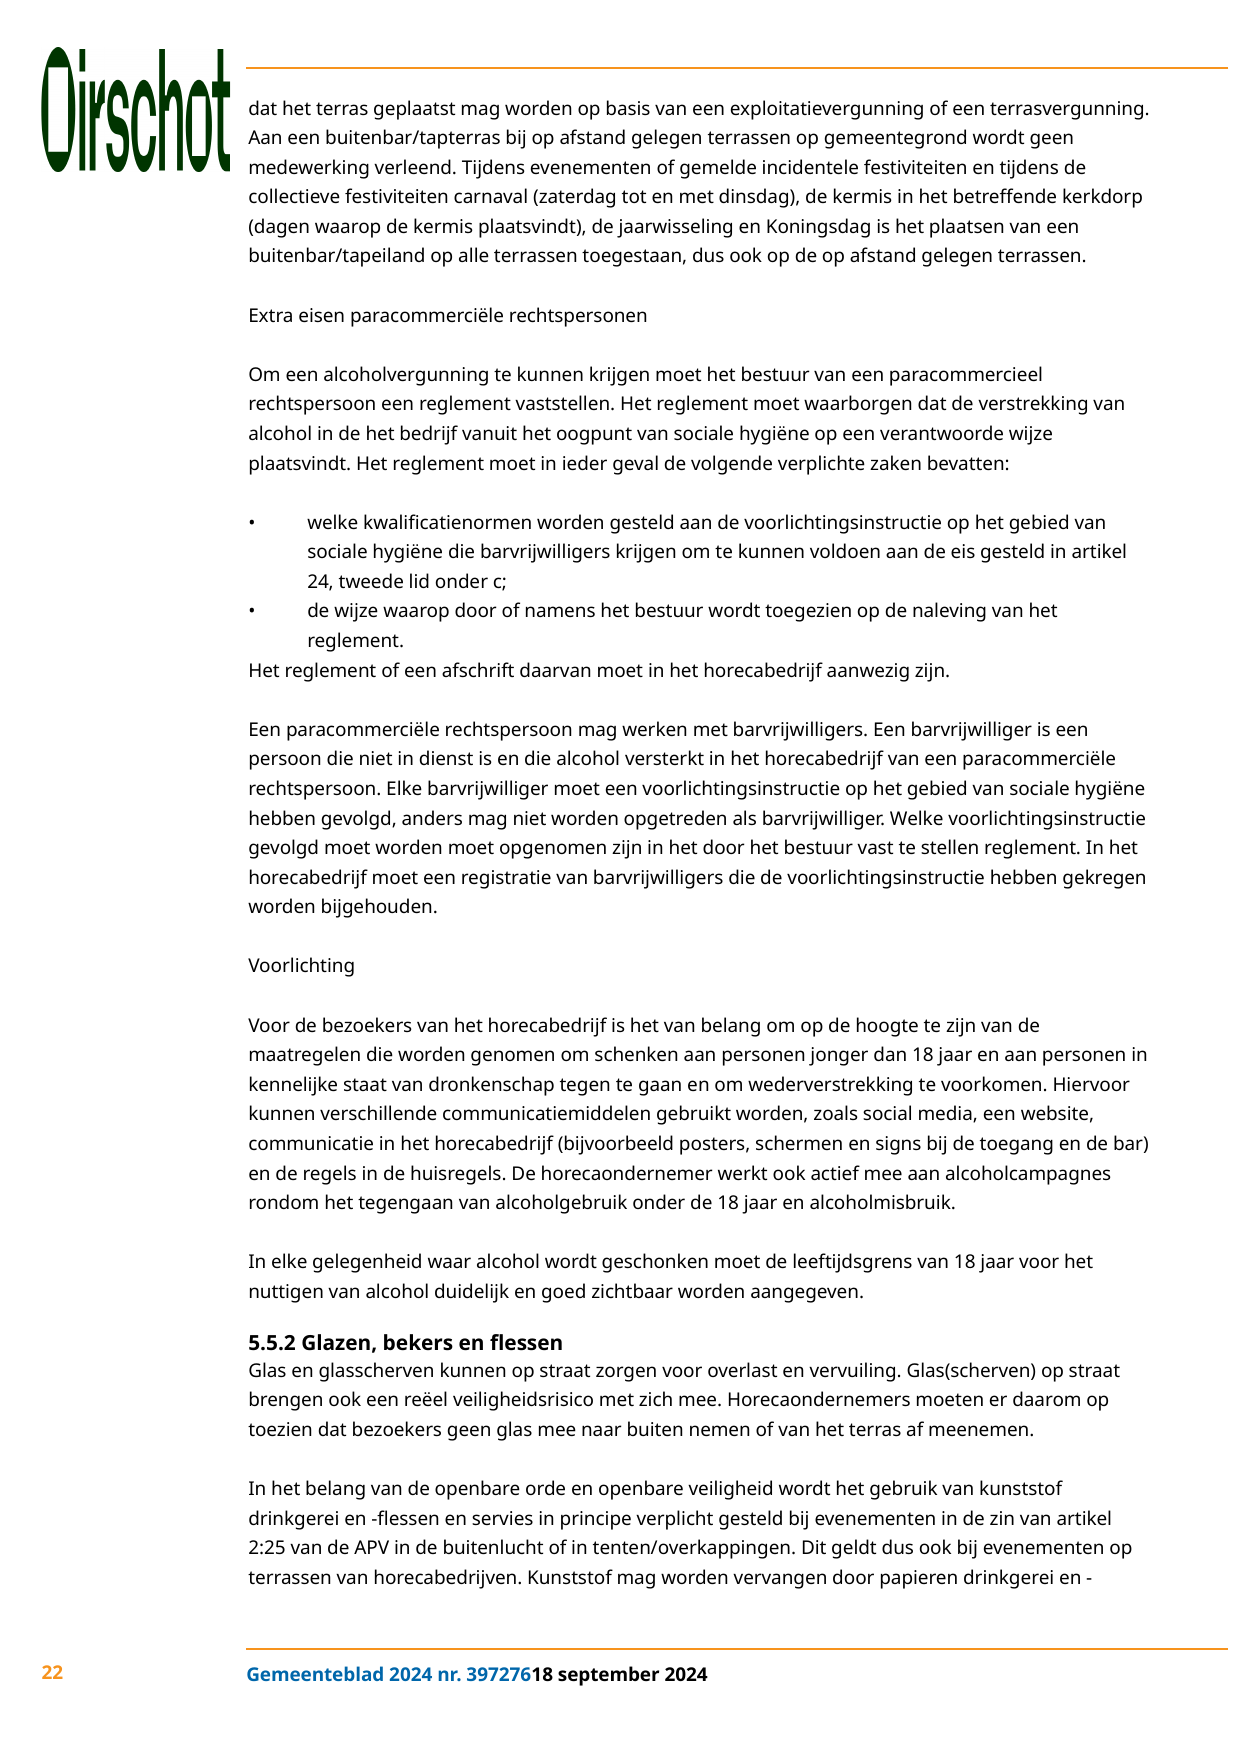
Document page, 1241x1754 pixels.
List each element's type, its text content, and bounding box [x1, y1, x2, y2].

text In elke gelegenheid waar alcohol wordt geschonken moet de leeftijdsgrens van 18 jaar voor het nuttigen van alcohol duidelijk en goed zichtbaar worden aangegeven. [248, 1248, 1152, 1304]
text Om een alcoholvergunning te kunnen krijgen moet het bestuur van een paracommercieel rechtspersoon een reglement vaststellen. Het reglement moet waarborgen dat de verstrekking van alcohol in de het bedrijf vanuit het oogpunt van sociale hygiëne op een verantwoorde wijze plaatsvindt. Het reglement moet in ieder geval de volgende verplichte zaken bevatten: [248, 361, 1152, 476]
text Voor de bezoekers van het horecabedrijf is het van belang om op de hoogte te zijn van de maatregelen die worden genomen om schenken aan personen jonger dan 18 jaar en aan personen in kennelijke staat van dronkenschap tegen te gaan en om wederverstrekking te voorkomen. Hiervoor kunnen verschillende communicatiemiddelen gebruikt worden, zoals social media, een website, communicatie in het horecabedrijf (bijvoorbeeld posters, schermen en signs bij de toegang en de bar) en de regels in de huisregels. De horecaondernemer werkt ook actief mee aan alcoholcampagnes rondom het tegengaan van alcoholgebruik onder de 18 jaar en alcoholmisbruik. [248, 1012, 1152, 1215]
text Extra eisen paracommerciële rechtspersonen [248, 302, 1152, 328]
text dat het terras geplaatst mag worden op basis van een exploitatievergunning of een terrasvergunning. Aan een buitenbar/tapterras bij op afstand gelegen terrassen op gemeentegrond wordt geen medewerking verleend. Tijdens evenementen of gemelde incidentele festiviteiten en tijdens de collectieve festiviteiten carnaval (zaterdag tot en met dinsdag), de kermis in het betreffende kerkdorp (dagen waarop de kermis plaatsvindt), de jaarwisseling en Koningsdag is het plaatsen van een buitenbar/tapeiland op alle terrassen toegestaan, dus ook op de op afstand gelegen terrassen. [248, 95, 1152, 268]
text 5.5.2 Glazen, bekers en flessen [248, 1328, 1152, 1357]
text Het reglement of een afschrift daarvan moet in het horecabedrijf aanwezig zijn. [248, 657, 1152, 683]
picture [41, 47, 231, 172]
text Een paracommerciële rechtspersoon mag werken met barvrijwilligers. Een barvrijwilliger is een persoon die niet in dienst is en die alcohol versterkt in het horecabedrijf van een paracommerciële rechtspersoon. Elke barvrijwilliger moet een voorlichtingsinstructie op het gebied van sociale hygiëne hebben gevolgd, anders mag niet worden opgetreden als barvrijwilliger. Welke voorlichtingsinstructie gevolgd moet worden moet opgenomen zijn in het door het bestuur vast te stellen reglement. In het horecabedrijf moet een registratie van barvrijwilligers die de voorlichtingsinstructie hebben gekregen worden bijgehouden. [248, 716, 1152, 919]
text Glas en glasscherven kunnen op straat zorgen voor overlast en vervuiling. Glas(scherven) op straat brengen ook een reëel veiligheidsrisico met zich mee. Horecaondernemers moeten er daarom op toezien dat bezoekers geen glas mee naar buiten nemen of van het terras af meenemen. [248, 1357, 1152, 1442]
list de wijze waarop door of namens het bestuur wordt toegezien op de naleving van het reglement. [248, 598, 1152, 653]
text In het belang van de openbare orde en openbare veiligheid wordt het gebruik van kunststof drinkgerei en -flessen en servies in principe verplicht gesteld bij evenementen in de zin van artikel 2:25 van de APV in de buitenlucht of in tenten/overkappingen. Dit geldt dus ook bij evenementen op terrassen van horecabedrijven. Kunststof mag worden vervangen door papieren drinkgerei en [248, 1475, 1152, 1590]
list welke kwalificatienormen worden gesteld aan de voorlichtingsinstructie op het gebied van sociale hygiëne die barvrijwilligers krijgen om te kunnen voldoen aan de eis gesteld in artikel 24, tweede lid onder c; [248, 509, 1152, 594]
text Voorlichting [248, 953, 1152, 978]
